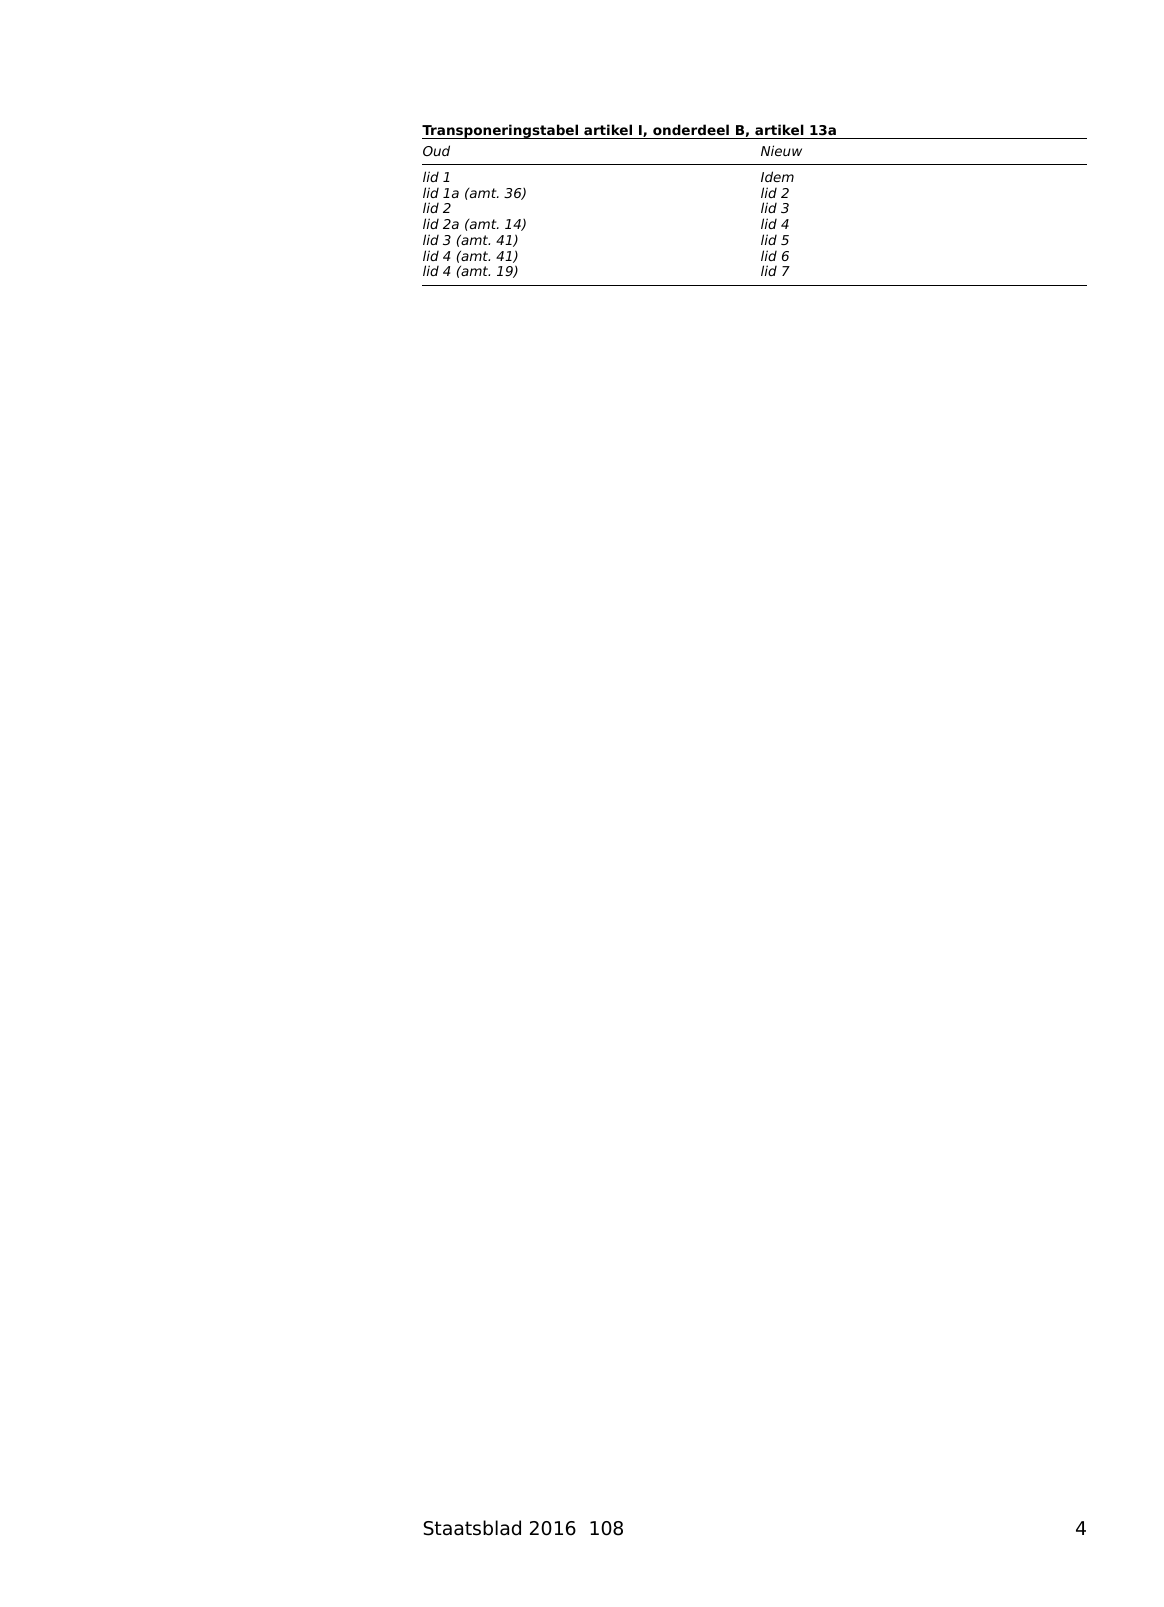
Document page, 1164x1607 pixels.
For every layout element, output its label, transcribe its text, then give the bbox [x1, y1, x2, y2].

table_cell lid 2 [422, 201, 754, 217]
table_cell lid 5 [754, 233, 1087, 248]
table_cell lid 3 (amt. 41) [422, 233, 754, 248]
table_cell lid 2 [754, 186, 1087, 201]
table_cell lid 3 [754, 201, 1087, 217]
table_cell lid 4 [754, 217, 1087, 233]
table_cell lid 1a (amt. 36) [422, 186, 754, 201]
table_cell lid 2a (amt. 14) [422, 217, 754, 233]
table_cell lid 4 (amt. 19) [422, 264, 754, 285]
table_cell Oud [422, 139, 754, 164]
table_cell lid 4 (amt. 41) [422, 249, 754, 264]
table_cell Idem [754, 165, 1087, 186]
table_cell lid 6 [754, 249, 1087, 264]
table_cell Nieuw [754, 139, 1087, 164]
table_header Transponeringstabel artikel I, onderdeel B, artikel 13a [422, 122, 1087, 138]
table_cell lid 7 [754, 264, 1087, 285]
table_cell lid 1 [422, 165, 754, 186]
